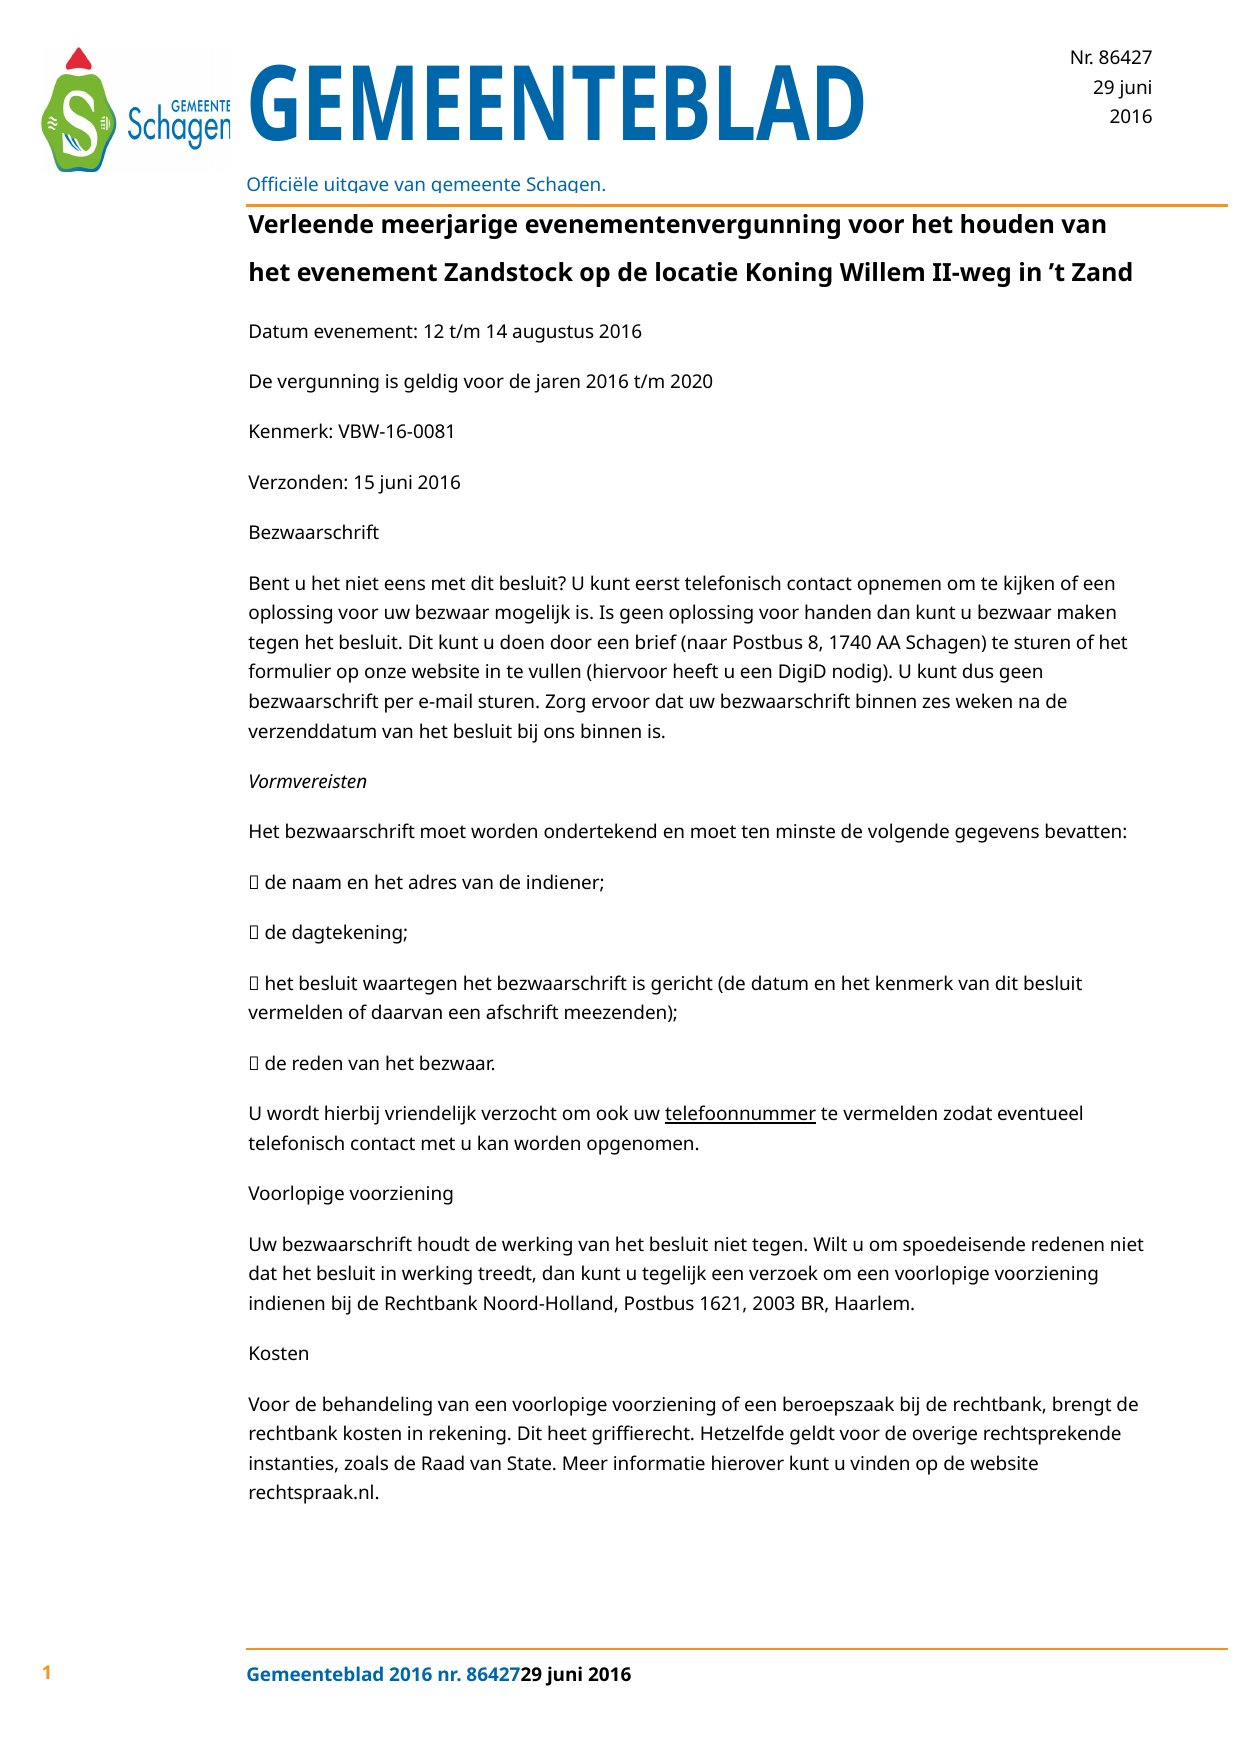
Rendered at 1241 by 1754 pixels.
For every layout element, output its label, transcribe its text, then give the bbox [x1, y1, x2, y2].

text Kosten [248, 1340, 1152, 1366]
text Vormvereisten [248, 768, 1152, 794]
text Verleende meerjarige evenementenvergunning voor het houden van het evenement Zandstock op de locatie Koning Willem II-weg in ’t Zand [248, 207, 1152, 288]
text Voor de behandeling van een voorlopige voorziening of een beroepszaak bij de rechtbank, brengt de rechtbank kosten in rekening. Dit heet griffierecht. Hetzelfde geldt voor de overige rechtsprekende instanties, zoals de Raad van State. Meer informatie hierover kunt u vinden op de website rechtspraak.nl. [248, 1391, 1152, 1505]
text  de dagtekening; [248, 919, 1152, 945]
text  het besluit waartegen het bezwaarschrift is gericht (de datum en het kenmerk van dit besluit vermelden of daarvan een afschrift meezenden); [248, 970, 1152, 1025]
text U wordt hierbij vriendelijk verzocht om ook uw telefoonnummer te vermelden zodat eventueel telefonisch contact met u kan worden opgenomen. [248, 1100, 1152, 1156]
text  de naam en het adres van de indiener; [248, 869, 1152, 895]
text Bent u het niet eens met dit besluit? U kunt eerst telefonisch contact opnemen om te kijken of een oplossing voor uw bezwaar mogelijk is. Is geen oplossing voor handen dan kunt u bezwaar maken tegen het besluit. Dit kunt u doen door een brief (naar Postbus 8, 1740 AA Schagen) te sturen of het formulier op onze website in te vullen (hiervoor heeft u een DigiD nodig). U kunt dus geen bezwaarschrift per e-mail sturen. Zorg ervoor dat uw bezwaarschrift binnen zes weken na de verzenddatum van het besluit bij ons binnen is. [248, 570, 1152, 744]
text Uw bezwaarschrift houdt de werking van het besluit niet tegen. Wilt u om spoedeisende redenen niet dat het besluit in werking treedt, dan kunt u tegelijk een verzoek om een voorlopige voorziening indienen bij de Rechtbank Noord-Holland, Postbus 1621, 2003 BR, Haarlem. [248, 1231, 1152, 1316]
text Bezwaarschrift [248, 519, 1152, 545]
text Datum evenement: 12 t/m 14 augustus 2016 [248, 318, 1152, 344]
picture [41, 47, 231, 172]
text De vergunning is geldig voor de jaren 2016 t/m 2020 [248, 368, 1152, 394]
text Kenmerk: VBW-16-0081 [248, 419, 1152, 444]
text Voorlopige voorziening [248, 1180, 1152, 1206]
text Verzonden: 15 juni 2016 [248, 469, 1152, 495]
text  de reden van het bezwaar. [248, 1050, 1152, 1076]
text Het bezwaarschrift moet worden ondertekend en moet ten minste de volgende gegevens bevatten: [248, 819, 1152, 844]
